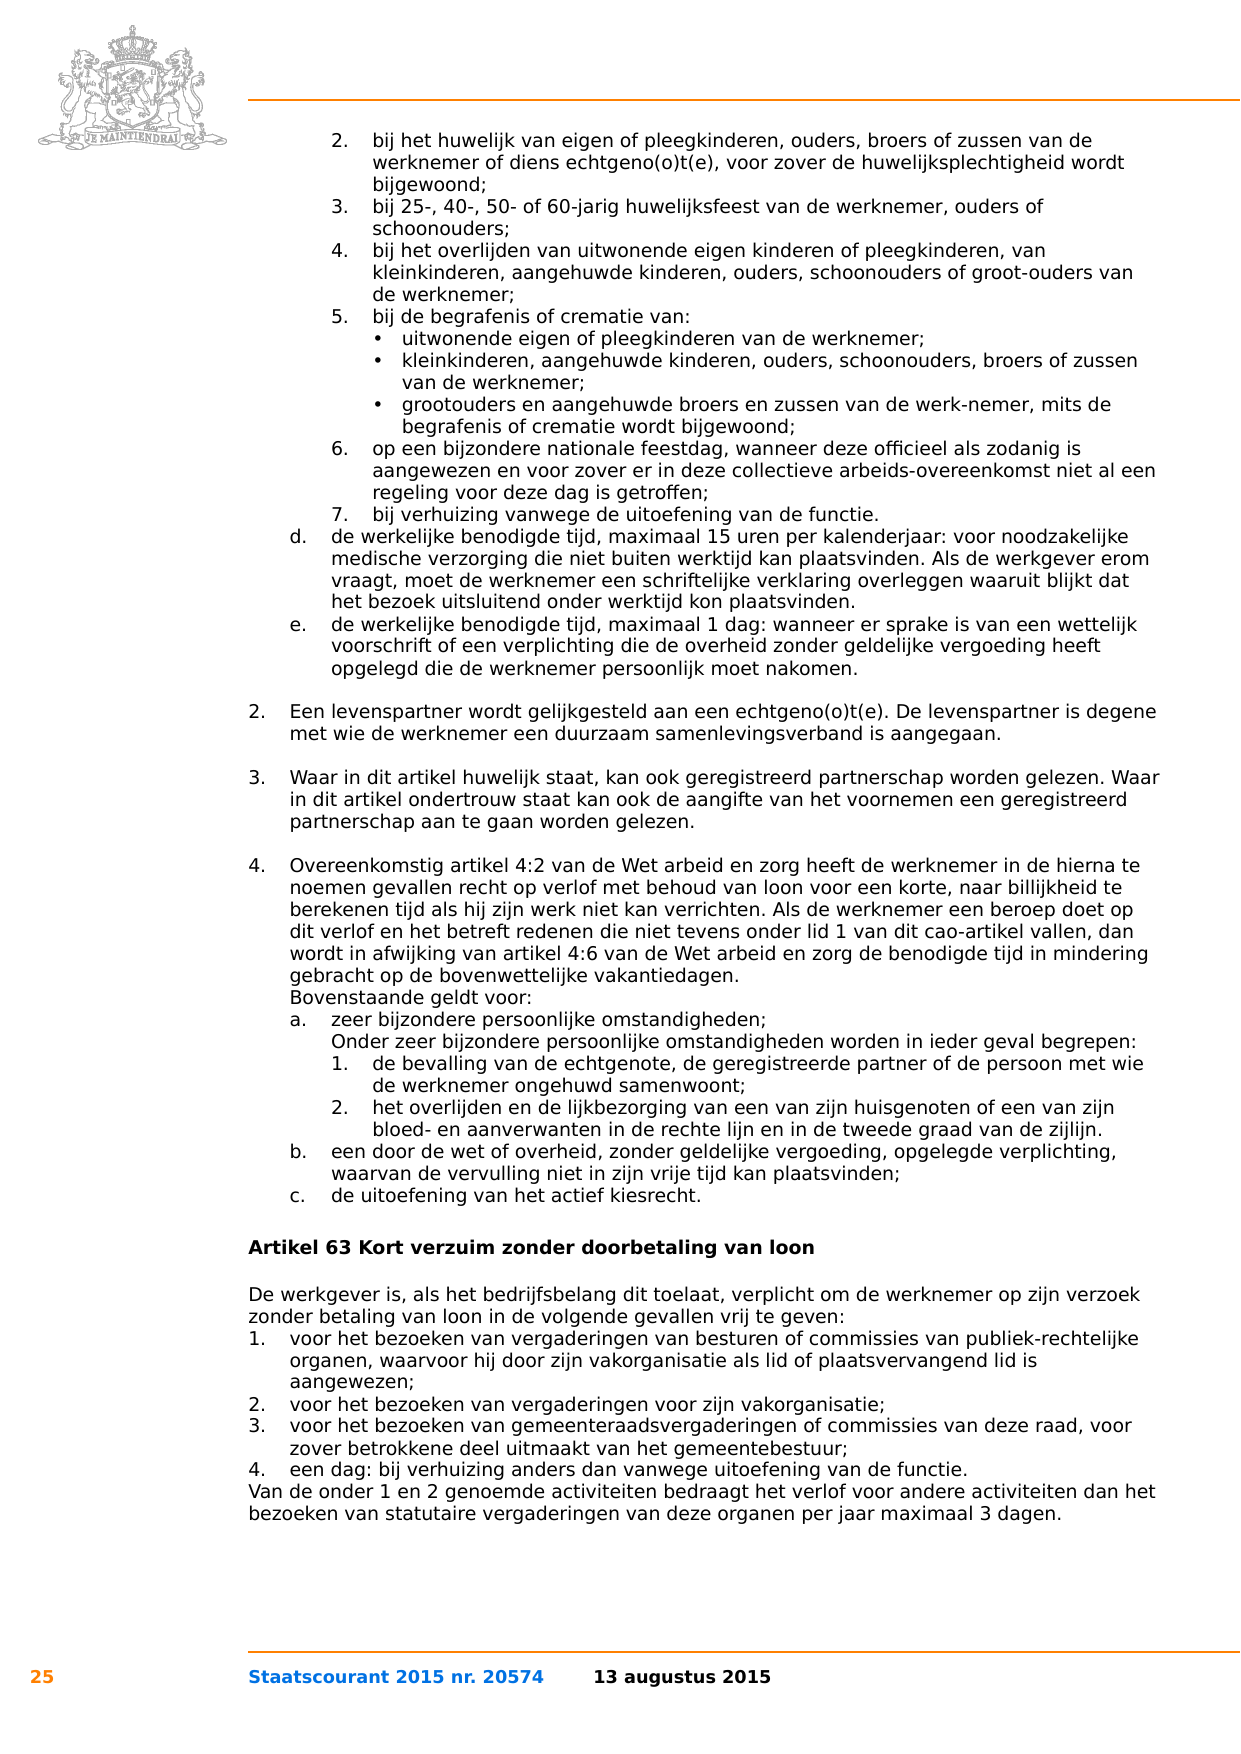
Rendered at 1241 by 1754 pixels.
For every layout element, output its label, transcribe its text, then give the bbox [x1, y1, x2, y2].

text 1. de bevalling van de echtgenote, de geregistreerde partner of de persoon met wie de werknemer ongehuwd samenwoont; [331, 1053, 1163, 1097]
text De werkgever is, als het bedrijfsbelang dit toelaat, verplicht om de werknemer op zijn verzoek zonder betaling van loon in de volgende gevallen vrij te geven: [248, 1283, 1163, 1327]
text a. zeer bijzondere persoonlijke omstandigheden; [289, 1009, 1163, 1031]
picture [38, 25, 227, 150]
text 2. Een levenspartner wordt gelijkgesteld aan een echtgeno(o)t(e). De levenspartner is degene met wie de werknemer een duurzaam samenlevingsverband is aangegaan. [248, 701, 1163, 745]
text • kleinkinderen, aangehuwde kinderen, ouders, schoonouders, broers of zussen van de werknemer; [372, 350, 1163, 394]
text 6. op een bijzondere nationale feestdag, wanneer deze officieel als zodanig is aangewezen en voor zover er in deze collectieve arbeids-overeenkomst niet al een regeling voor deze dag is getroffen; [331, 438, 1163, 503]
text b. een door de wet of overheid, zonder geldelijke vergoeding, opgelegde verplichting, waarvan de vervulling niet in zijn vrije tijd kan plaatsvinden; [289, 1141, 1163, 1184]
text 3. bij 25-, 40-, 50- of 60-jarig huwelijksfeest van de werknemer, ouders of schoonouders; [331, 196, 1163, 240]
text 3. voor het bezoeken van gemeenteraadsvergaderingen of commissies van deze raad, voor zover betrokkene deel uitmaakt van het gemeentebestuur; [248, 1415, 1163, 1459]
subtitle Artikel 63 Kort verzuim zonder doorbetaling van loon [248, 1237, 1163, 1258]
text Onder zeer bijzondere persoonlijke omstandigheden worden in ieder geval begrepen: [331, 1031, 1163, 1053]
text 1. voor het bezoeken van vergaderingen van besturen of commissies van publiek-rechtelijke organen, waarvoor hij door zijn vakorganisatie als lid of plaatsvervangend lid is aangewezen; [248, 1327, 1163, 1393]
text 7. bij verhuizing vanwege de uitoefening van de functie. [331, 503, 1163, 526]
text • uitwonende eigen of pleegkinderen van de werknemer; [372, 328, 1163, 350]
text 4. een dag: bij verhuizing anders dan vanwege uitoefening van de functie. [248, 1459, 1163, 1481]
text 3. Waar in dit artikel huwelijk staat, kan ook geregistreerd partnerschap worden gelezen. Waar in dit artikel ondertrouw staat kan ook de aangifte van het voornemen een geregistreerd partnerschap aan te gaan worden gelezen. [248, 767, 1163, 833]
text 5. bij de begrafenis of crematie van: [331, 306, 1163, 328]
text 2. voor het bezoeken van vergaderingen voor zijn vakorganisatie; [248, 1393, 1163, 1415]
text 4. bij het overlijden van uitwonende eigen kinderen of pleegkinderen, van kleinkinderen, aangehuwde kinderen, ouders, schoonouders of groot-ouders van de werknemer; [331, 240, 1163, 306]
text Bovenstaande geldt voor: [289, 987, 1163, 1009]
text e. de werkelijke benodigde tijd, maximaal 1 dag: wanneer er sprake is van een wettelijk voorschrift of een verplichting die de overheid zonder geldelijke vergoeding heeft opgelegd die de werknemer persoonlijk moet nakomen. [289, 613, 1163, 679]
text • grootouders en aangehuwde broers en zussen van de werk-nemer, mits de begrafenis of crematie wordt bijgewoond; [372, 394, 1163, 438]
text 4. Overeenkomstig artikel 4:2 van de Wet arbeid en zorg heeft de werknemer in de hierna te noemen gevallen recht op verlof met behoud van loon voor een korte, naar billijkheid te berekenen tijd als hij zijn werk niet kan verrichten. Als de werknemer een beroep doet op dit verlof en het betreft redenen die niet tevens onder lid 1 van dit cao-artikel vallen, dan wordt in afwijking van artikel 4:6 van de Wet arbeid en zorg de benodigde tijd in mindering gebracht op de bovenwettelijke vakantiedagen. [248, 855, 1163, 987]
text Van de onder 1 en 2 genoemde activiteiten bedraagt het verlof voor andere activiteiten dan het bezoeken van statutaire vergaderingen van deze organen per jaar maximaal 3 dagen. [248, 1481, 1163, 1525]
text 2. bij het huwelijk van eigen of pleegkinderen, ouders, broers of zussen van de werknemer of diens echtgeno(o)t(e), voor zover de huwelijksplechtigheid wordt bijgewoond; [331, 130, 1163, 196]
text d. de werkelijke benodigde tijd, maximaal 15 uren per kalenderjaar: voor noodzakelijke medische verzorging die niet buiten werktijd kan plaatsvinden. Als de werkgever erom vraagt, moet de werknemer een schriftelijke verklaring overleggen waaruit blijkt dat het bezoek uitsluitend onder werktijd kon plaatsvinden. [289, 526, 1163, 613]
text c. de uitoefening van het actief kiesrecht. [289, 1184, 1163, 1207]
text 2. het overlijden en de lijkbezorging van een van zijn huisgenoten of een van zijn bloed- en aanverwanten in de rechte lijn en in de tweede graad van de zijlijn. [331, 1097, 1163, 1141]
